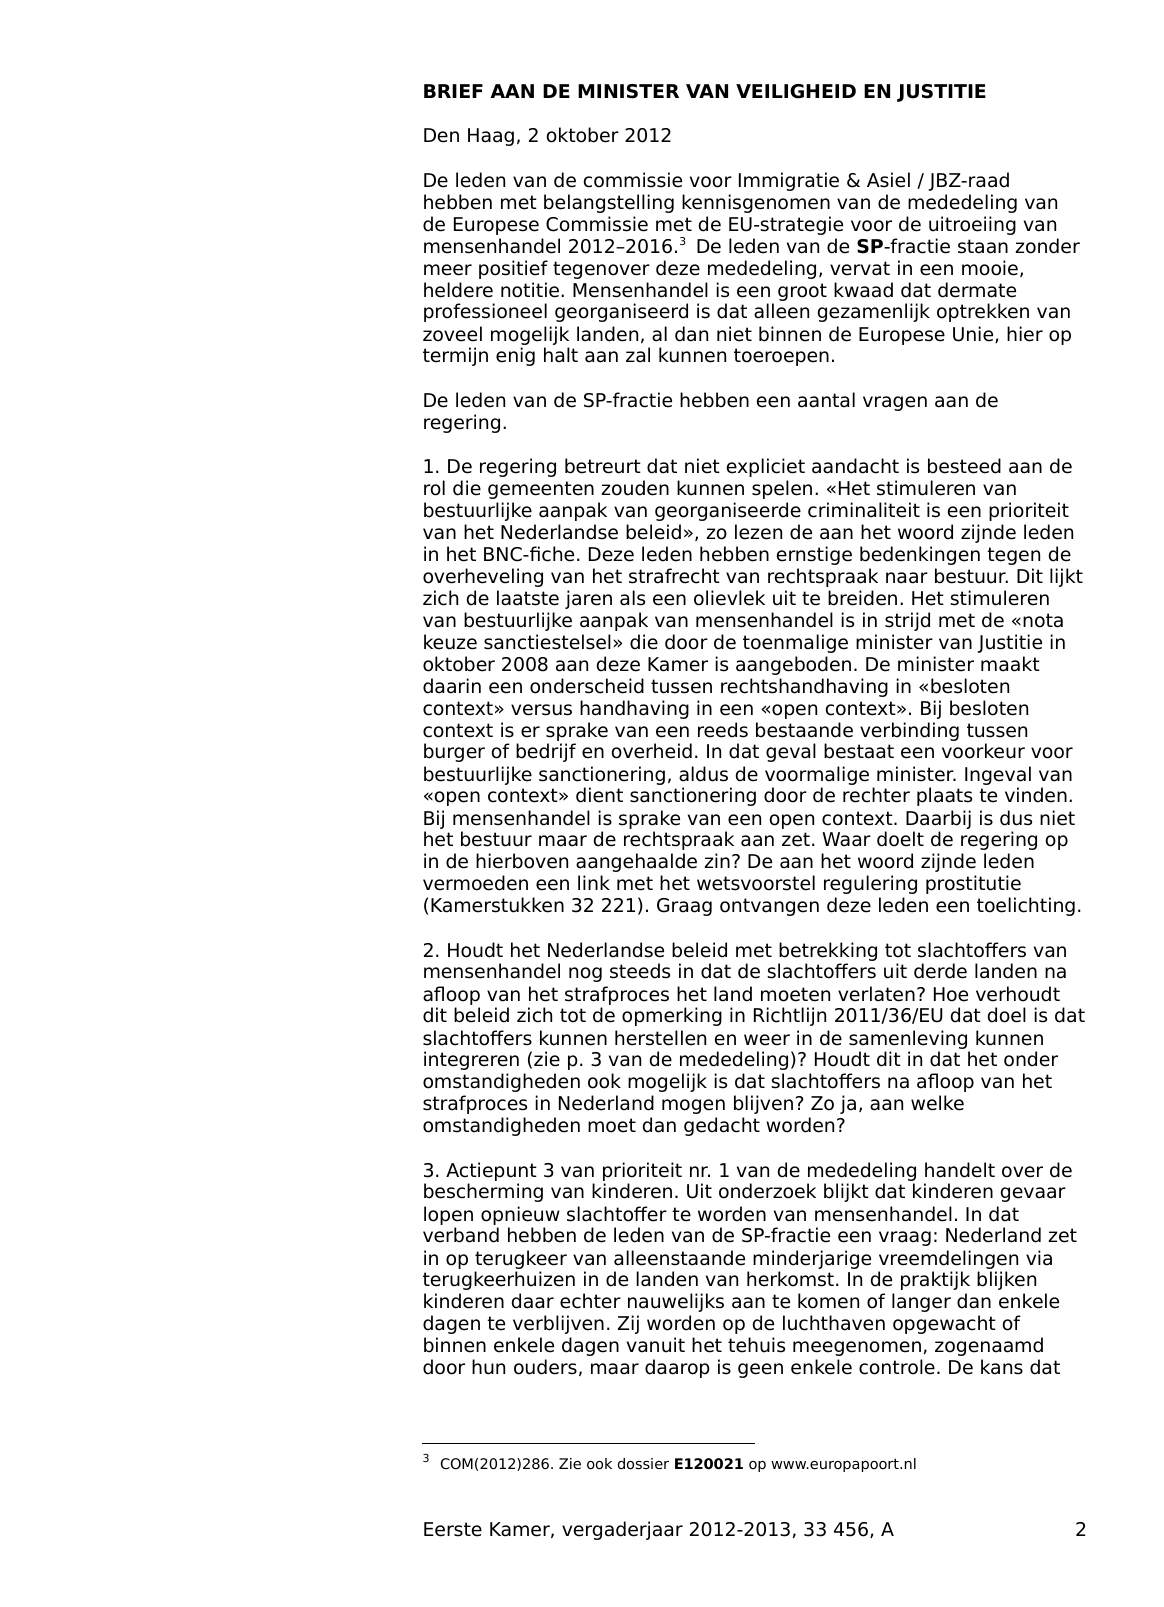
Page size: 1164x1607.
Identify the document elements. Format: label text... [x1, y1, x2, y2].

text 3. Actiepunt 3 van prioriteit nr. 1 van de mededeling handelt over de bescherming van kinderen. Uit onderzoek blijkt dat kinderen gevaar lopen opnieuw slachtoffer te worden van mensenhandel. In dat verband hebben de leden van de SP-fractie een vraag: Nederland zet in op terugkeer van alleenstaande minderjarige vreemdelingen via terugkeerhuizen in de landen van herkomst. In de praktijk blijken kinderen daar echter nauwelijks aan te komen of langer dan enkele dagen te verblijven. Zij worden op de luchthaven opgewacht of binnen enkele dagen vanuit het tehuis meegenomen, zogenaamd door hun ouders, maar daarop is geen enkele controle. De kans dat [422, 1159, 1087, 1379]
text De leden van de SP-fractie hebben een aantal vragen aan de regering. [422, 389, 1087, 433]
text 1. De regering betreurt dat niet expliciet aandacht is besteed aan de rol die gemeenten zouden kunnen spelen. «Het stimuleren van bestuurlijke aanpak van georganiseerde criminaliteit is een prioriteit van het Nederlandse beleid», zo lezen de aan het woord zijnde leden in het BNC-fiche. Deze leden hebben ernstige bedenkingen tegen de overheveling van het strafrecht van rechtspraak naar bestuur. Dit lijkt zich de laatste jaren als een olievlek uit te breiden. Het stimuleren van bestuurlijke aanpak van mensenhandel is in strijd met de «nota keuze sanctiestelsel» die door de toenmalige minister van Justitie in oktober 2008 aan deze Kamer is aangeboden. De minister maakt daarin een onderscheid tussen rechtshandhaving in «besloten context» versus handhaving in een «open context». Bij besloten context is er sprake van een reeds bestaande verbinding tussen burger of bedrijf en overheid. In dat geval bestaat een voorkeur voor bestuurlijke sanctionering, aldus de voormalige minister. Ingeval van «open context» dient sanctionering door de rechter plaats te vinden. Bij mensenhandel is sprake van een open context. Daarbij is dus niet het bestuur maar de rechtspraak aan zet. Waar doelt de regering op in de hierboven aangehaalde zin? De aan het woord zijnde leden vermoeden een link met het wetsvoorstel regulering prostitutie (Kamerstukken 32 221). Graag ontvangen deze leden een toelichting. [422, 456, 1087, 917]
text De leden van de commissie voor Immigratie & Asiel / JBZ-raad hebben met belangstelling kennisgenomen van de mededeling van de Europese Commissie met de EU-strategie voor de uitroeiing van mensenhandel 2012–2016. De leden van de SP-fractie staan zonder meer positief tegenover deze mededeling, vervat in een mooie, heldere notitie. Mensenhandel is een groot kwaad dat dermate professioneel georganiseerd is dat alleen gezamenlijk optrekken van zoveel mogelijk landen, al dan niet binnen de Europese Unie, hier op termijn enig halt aan zal kunnen toeroepen. [422, 169, 1087, 367]
text COM(2012)286. Zie ook dossier E120021 op www.europapoort.nl [422, 1452, 1087, 1474]
text Den Haag, 2 oktober 2012 [422, 125, 1087, 147]
text 2. Houdt het Nederlandse beleid met betrekking tot slachtoffers van mensenhandel nog steeds in dat de slachtoffers uit derde landen na afloop van het strafproces het land moeten verlaten? Hoe verhoudt dit beleid zich tot de opmerking in Richtlijn 2011/36/EU dat doel is dat slachtoffers kunnen herstellen en weer in de samenleving kunnen integreren (zie p. 3 van de mededeling)? Houdt dit in dat het onder omstandigheden ook mogelijk is dat slachtoffers na afloop van het strafproces in Nederland mogen blijven? Zo ja, aan welke omstandigheden moet dan gedacht worden? [422, 939, 1087, 1137]
subtitle BRIEF AAN DE MINISTER VAN VEILIGHEID EN JUSTITIE [422, 81, 1087, 103]
